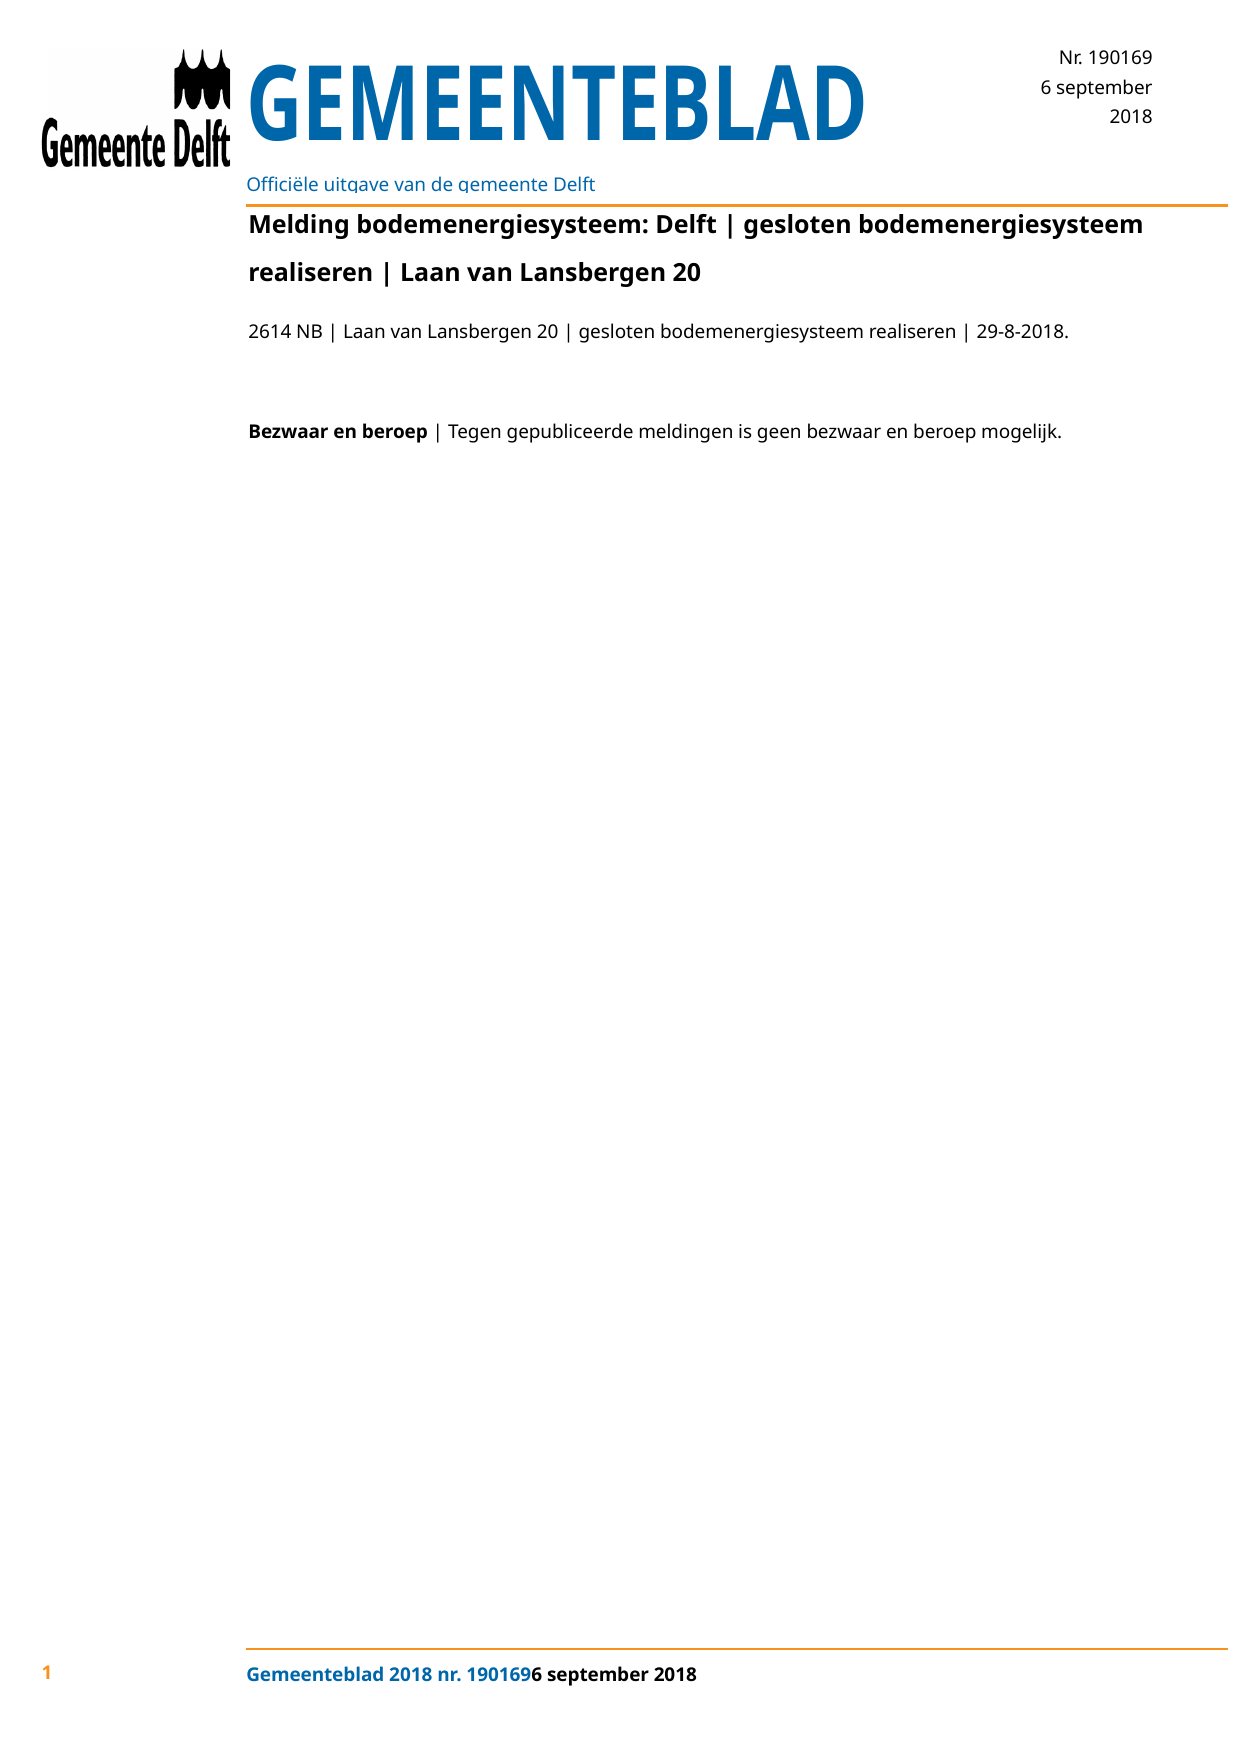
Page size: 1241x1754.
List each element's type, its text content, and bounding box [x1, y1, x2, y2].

picture [41, 47, 231, 172]
text 2614 NB | Laan van Lansbergen 20 | gesloten bodemenergiesysteem realiseren | 29-8-2018. [248, 318, 1152, 344]
text Bezwaar en beroep | Tegen gepubliceerde meldingen is geen bezwaar en beroep mogelijk. [248, 419, 1152, 444]
text Melding bodemenergiesysteem: Delft | gesloten bodemenergiesysteem realiseren | Laan van Lansbergen 20 [248, 207, 1152, 288]
